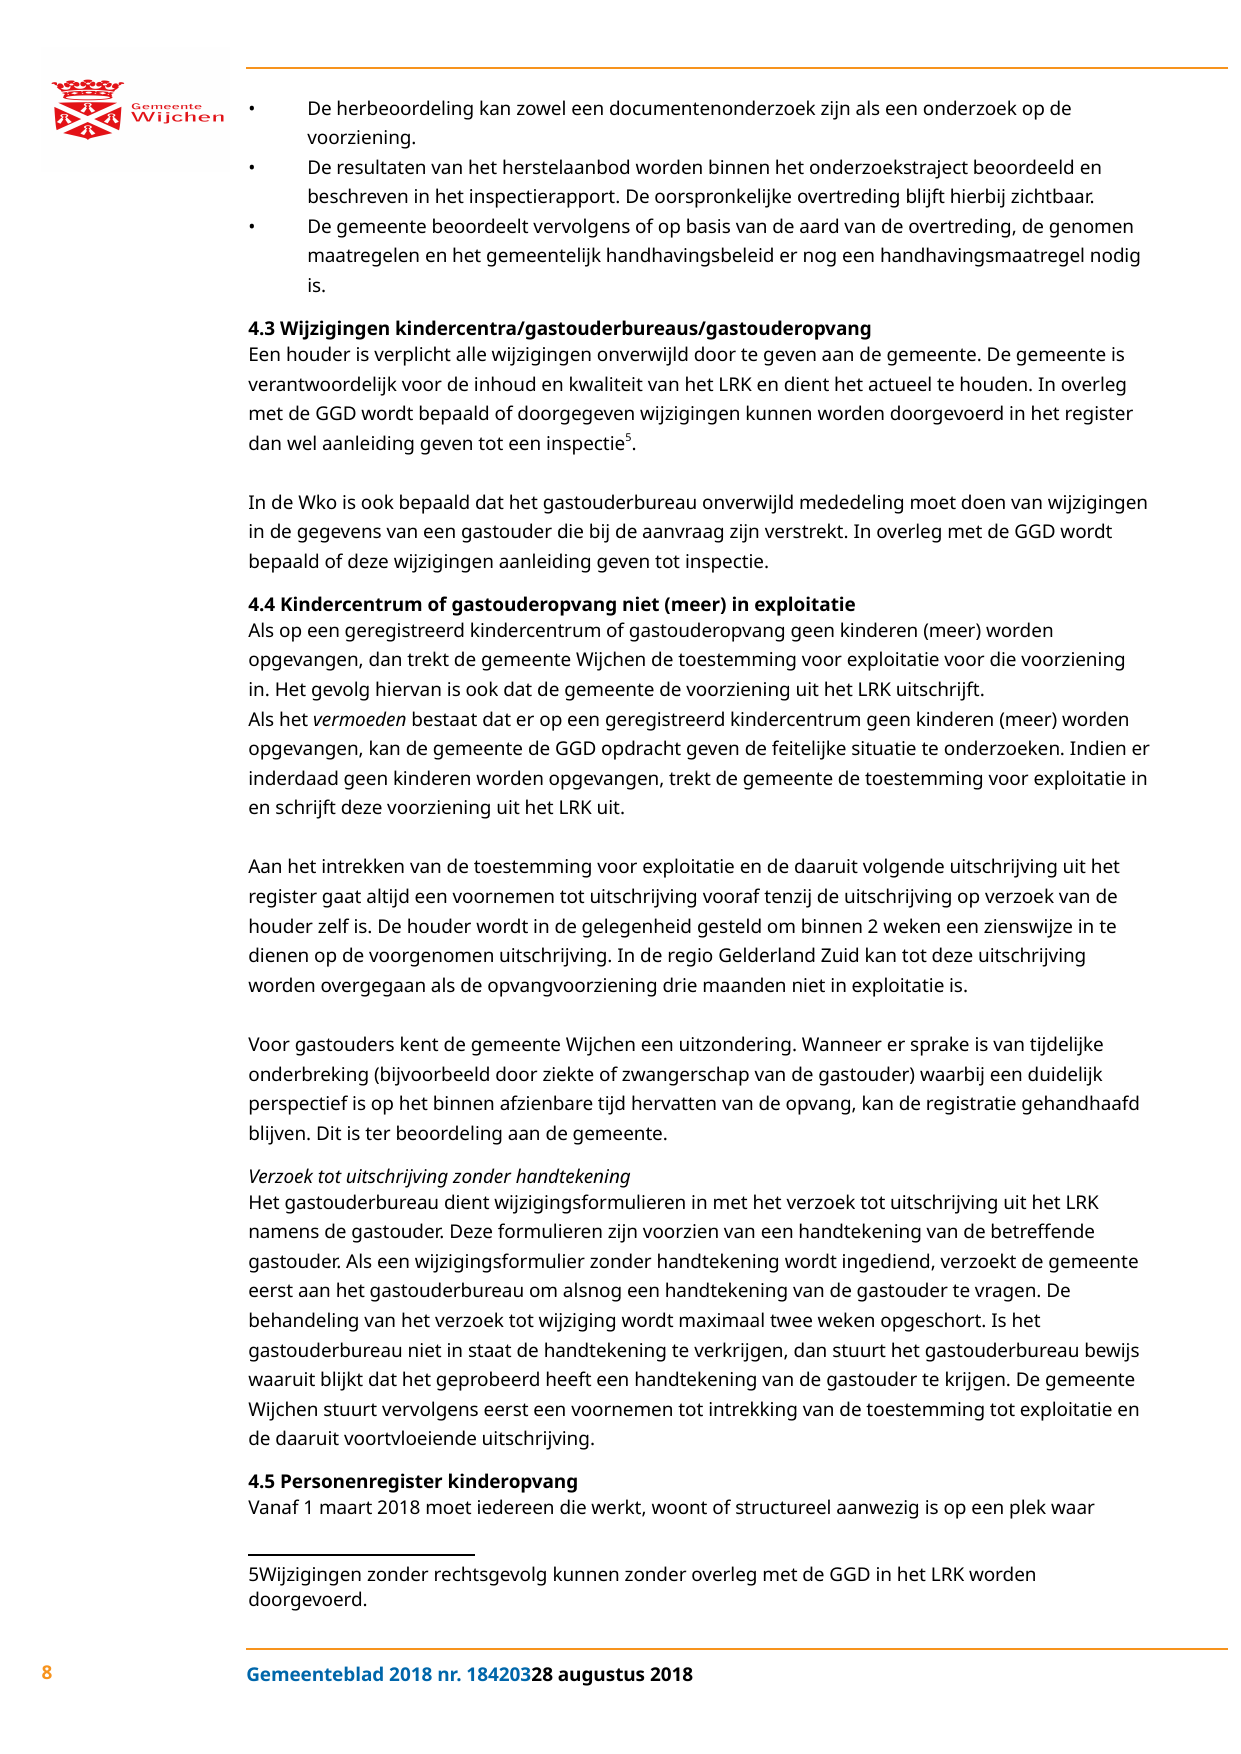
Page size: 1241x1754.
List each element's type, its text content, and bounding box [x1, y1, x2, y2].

text Het gastouderbureau dient wijzigingsformulieren in met het verzoek tot uitschrijving uit het LRK namens de gastouder. Deze formulieren zijn voorzien van een handtekening van de betreffende gastouder. Als een wijzigingsformulier zonder handtekening wordt ingediend, verzoekt de gemeente eerst aan het gastouderbureau om alsnog een handtekening van de gastouder te vragen. De behandeling van het verzoek tot wijziging wordt maximaal twee weken opgeschort. Is het gastouderbureau niet in staat de handtekening te verkrijgen, dan stuurt het gastouderbureau bewijs waaruit blijkt dat het geprobeerd heeft een handtekening van de gastouder te krijgen. De gemeente Wijchen stuurt vervolgens eerst een voornemen tot intrekking van de toestemming tot exploitatie en de daaruit voortvloeiende uitschrijving. [248, 1189, 1152, 1451]
text Aan het intrekken van de toestemming voor exploitatie en de daaruit volgende uitschrijving uit het register gaat altijd een voornemen tot uitschrijving vooraf tenzij de uitschrijving op verzoek van de houder zelf is. De houder wordt in de gelegenheid gesteld om binnen 2 weken een zienswijze in te dienen op de voorgenomen uitschrijving. In de regio Gelderland Zuid kan tot deze uitschrijving worden overgegaan als de opvangvoorziening drie maanden niet in exploitatie is. [248, 854, 1152, 998]
text 4.4 Kindercentrum of gastouderopvang niet (meer) in exploitatie [248, 591, 1152, 617]
text Vanaf 1 maart 2018 moet iedereen die werkt, woont of structureel aanwezig is op een plek waar [248, 1494, 1152, 1520]
text In de Wko is ook bepaald dat het gastouderbureau onverwijld mededeling moet doen van wijzigingen in de gegevens van een gastouder die bij de aanvraag zijn verstrekt. In overleg met de GGD wordt bepaald of deze wijzigingen aanleiding geven tot inspectie. [248, 489, 1152, 574]
text Voor gastouders kent de gemeente Wijchen een uitzondering. Wanneer er sprake is van tijdelijke onderbreking (bijvoorbeeld door ziekte of zwangerschap van de gastouder) waarbij een duidelijk perspectief is op het binnen afzienbare tijd hervatten van de opvang, kan de registratie gehandhaafd blijven. Dit is ter beoordeling aan de gemeente. [248, 1031, 1152, 1146]
text Als op een geregistreerd kindercentrum of gastouderopvang geen kinderen (meer) worden opgevangen, dan trekt de gemeente Wijchen de toestemming voor exploitatie voor die voorziening in. Het gevolg hiervan is ook dat de gemeente de voorziening uit het LRK uitschrijft. [248, 617, 1152, 702]
text Een houder is verplicht alle wijzigingen onverwijld door te geven aan de gemeente. De gemeente is verantwoordelijk voor de inhoud en kwaliteit van het LRK en dient het actueel te houden. In overleg met de GGD wordt bepaald of doorgegeven wijzigingen kunnen worden doorgevoerd in het register dan wel aanleiding geven tot een inspectie. [248, 341, 1152, 456]
list De gemeente beoordeelt vervolgens of op basis van de aard van de overtreding, de genomen maatregelen en het gemeentelijk handhavingsbeleid er nog een handhavingsmaatregel nodig is. [248, 213, 1152, 298]
text Als het vermoeden bestaat dat er op een geregistreerd kindercentrum geen kinderen (meer) worden opgevangen, kan de gemeente de GGD opdracht geven de feitelijke situatie te onderzoeken. Indien er inderdaad geen kinderen worden opgevangen, trekt de gemeente de toestemming voor exploitatie in en schrijft deze voorziening uit het LRK uit. [248, 706, 1152, 820]
list De herbeoordeling kan zowel een documentenonderzoek zijn als een onderzoek op de voorziening. [248, 95, 1152, 150]
text 4.3 Wijzigingen kindercentra/gastouderbureaus/gastouderopvang [248, 315, 1152, 341]
text Wijzigingen zonder rechtsgevolg kunnen zonder overleg met de GGD in het LRK worden doorgevoerd. [248, 1561, 1152, 1612]
picture [41, 47, 231, 172]
list De resultaten van het herstelaanbod worden binnen het onderzoekstraject beoordeeld en beschreven in het inspectierapport. De oorspronkelijke overtreding blijft hierbij zichtbaar. [248, 154, 1152, 209]
text 4.5 Personenregister kinderopvang [248, 1469, 1152, 1494]
text Verzoek tot uitschrijving zonder handtekening [248, 1163, 1152, 1189]
